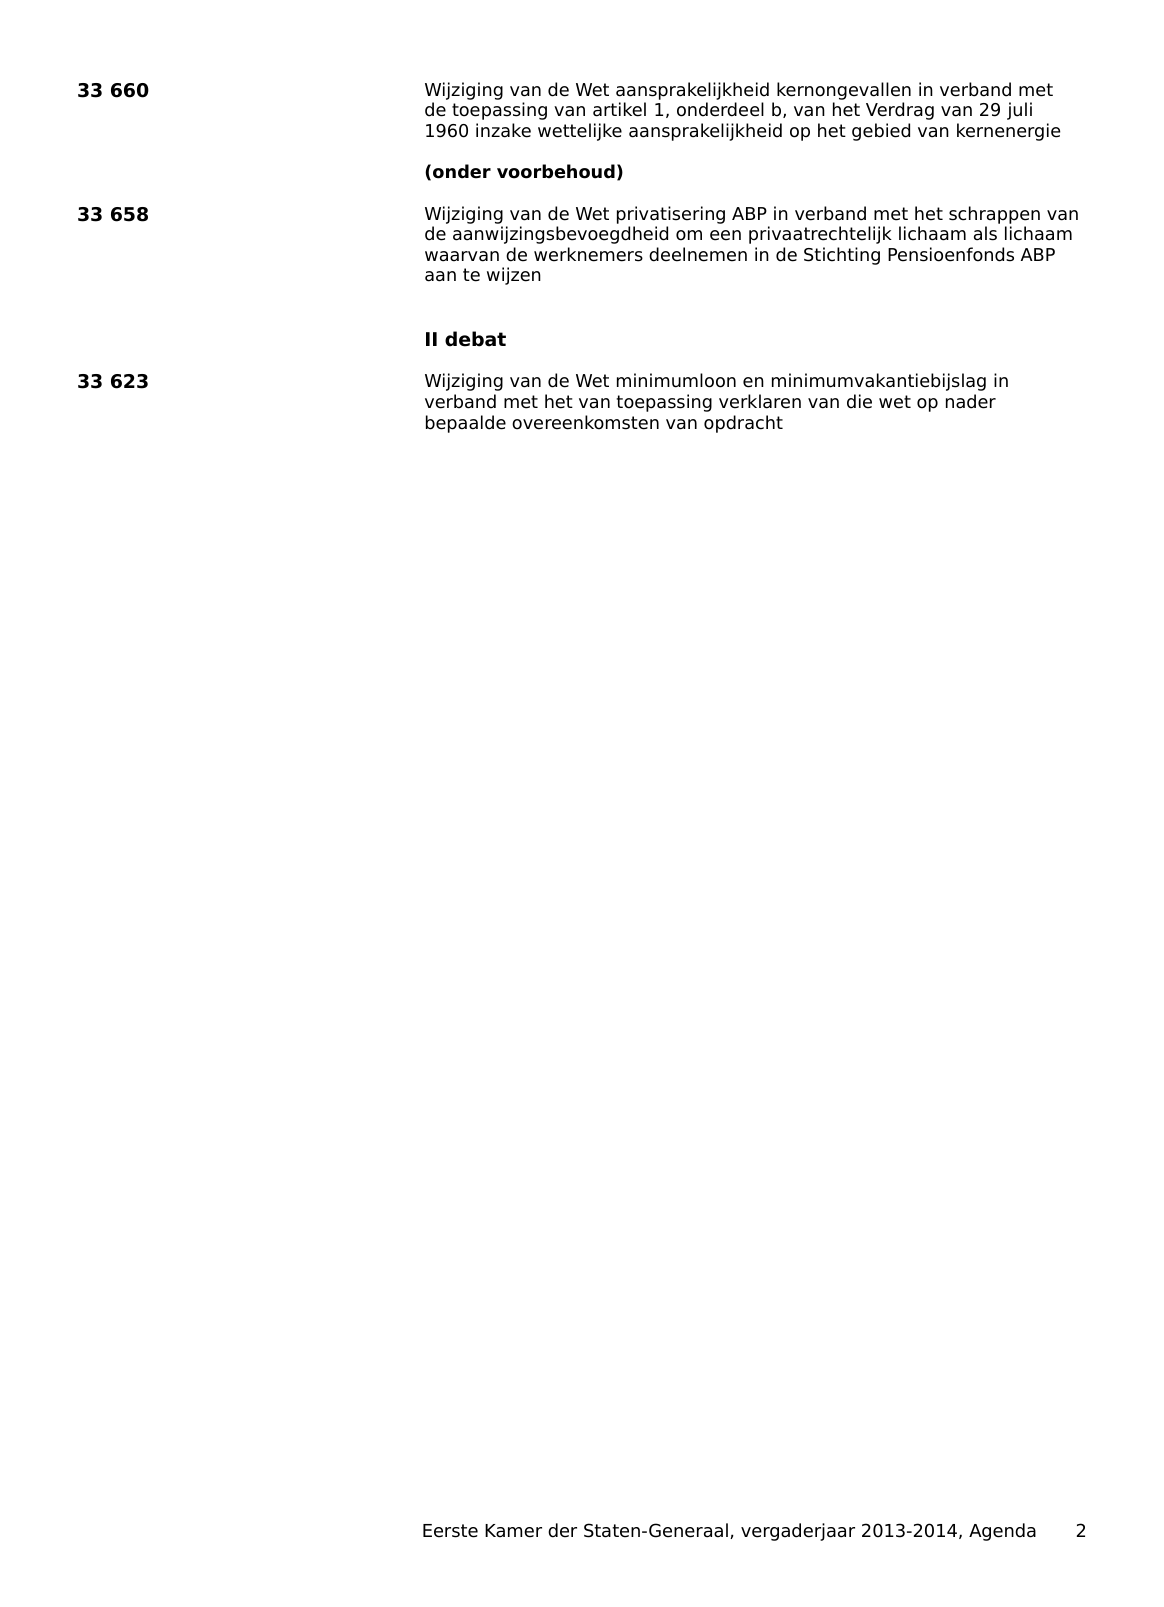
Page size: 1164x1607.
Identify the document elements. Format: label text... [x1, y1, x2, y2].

table_cell 33 658 [77, 204, 401, 286]
table_cell [418, 351, 1087, 371]
table_cell [77, 183, 401, 203]
table_cell [401, 59, 418, 80]
table_cell [401, 80, 418, 142]
table_cell Wijziging van de Wet privatisering ABP in verband met het schrappen van de aanwijzingsbevoegdheid om een privaatrechtelijk lichaam als lichaam waarvan de werknemers deelnemen in de Stichting Pensioenfonds ABP aan te wijzen [418, 204, 1087, 286]
table_cell [401, 204, 418, 286]
table_cell Wijziging van de Wet minimumloon en minimumvakantiebijslag in verband met het van toepassing verklaren van die wet op nader bepaalde overeenkomsten van opdracht [418, 371, 1087, 433]
table_cell [418, 183, 1087, 203]
table_cell [77, 351, 401, 371]
table_cell (onder voorbehoud) [418, 162, 1087, 183]
table_cell [418, 142, 1087, 162]
table_cell [77, 59, 401, 80]
table_cell [401, 307, 418, 351]
table_cell II debat [418, 307, 1087, 351]
table_cell 33 660 [77, 80, 401, 142]
table_cell [418, 59, 1087, 80]
table_cell [418, 286, 1087, 307]
table_cell 33 623 [77, 371, 401, 433]
table_cell [401, 183, 418, 203]
table_cell [401, 286, 418, 307]
table_cell Wijziging van de Wet aansprakelijkheid kernongevallen in verband met de toepassing van artikel 1, onderdeel b, van het Verdrag van 29 juli 1960 inzake wettelijke aansprakelijkheid op het gebied van kernenergie [418, 80, 1087, 142]
table_cell [401, 162, 418, 183]
table_cell [401, 142, 418, 162]
table_cell [77, 307, 401, 351]
table_cell [77, 142, 401, 162]
table_cell [401, 371, 418, 433]
table_cell [77, 162, 401, 183]
table_cell [401, 351, 418, 371]
table_cell [77, 286, 401, 307]
